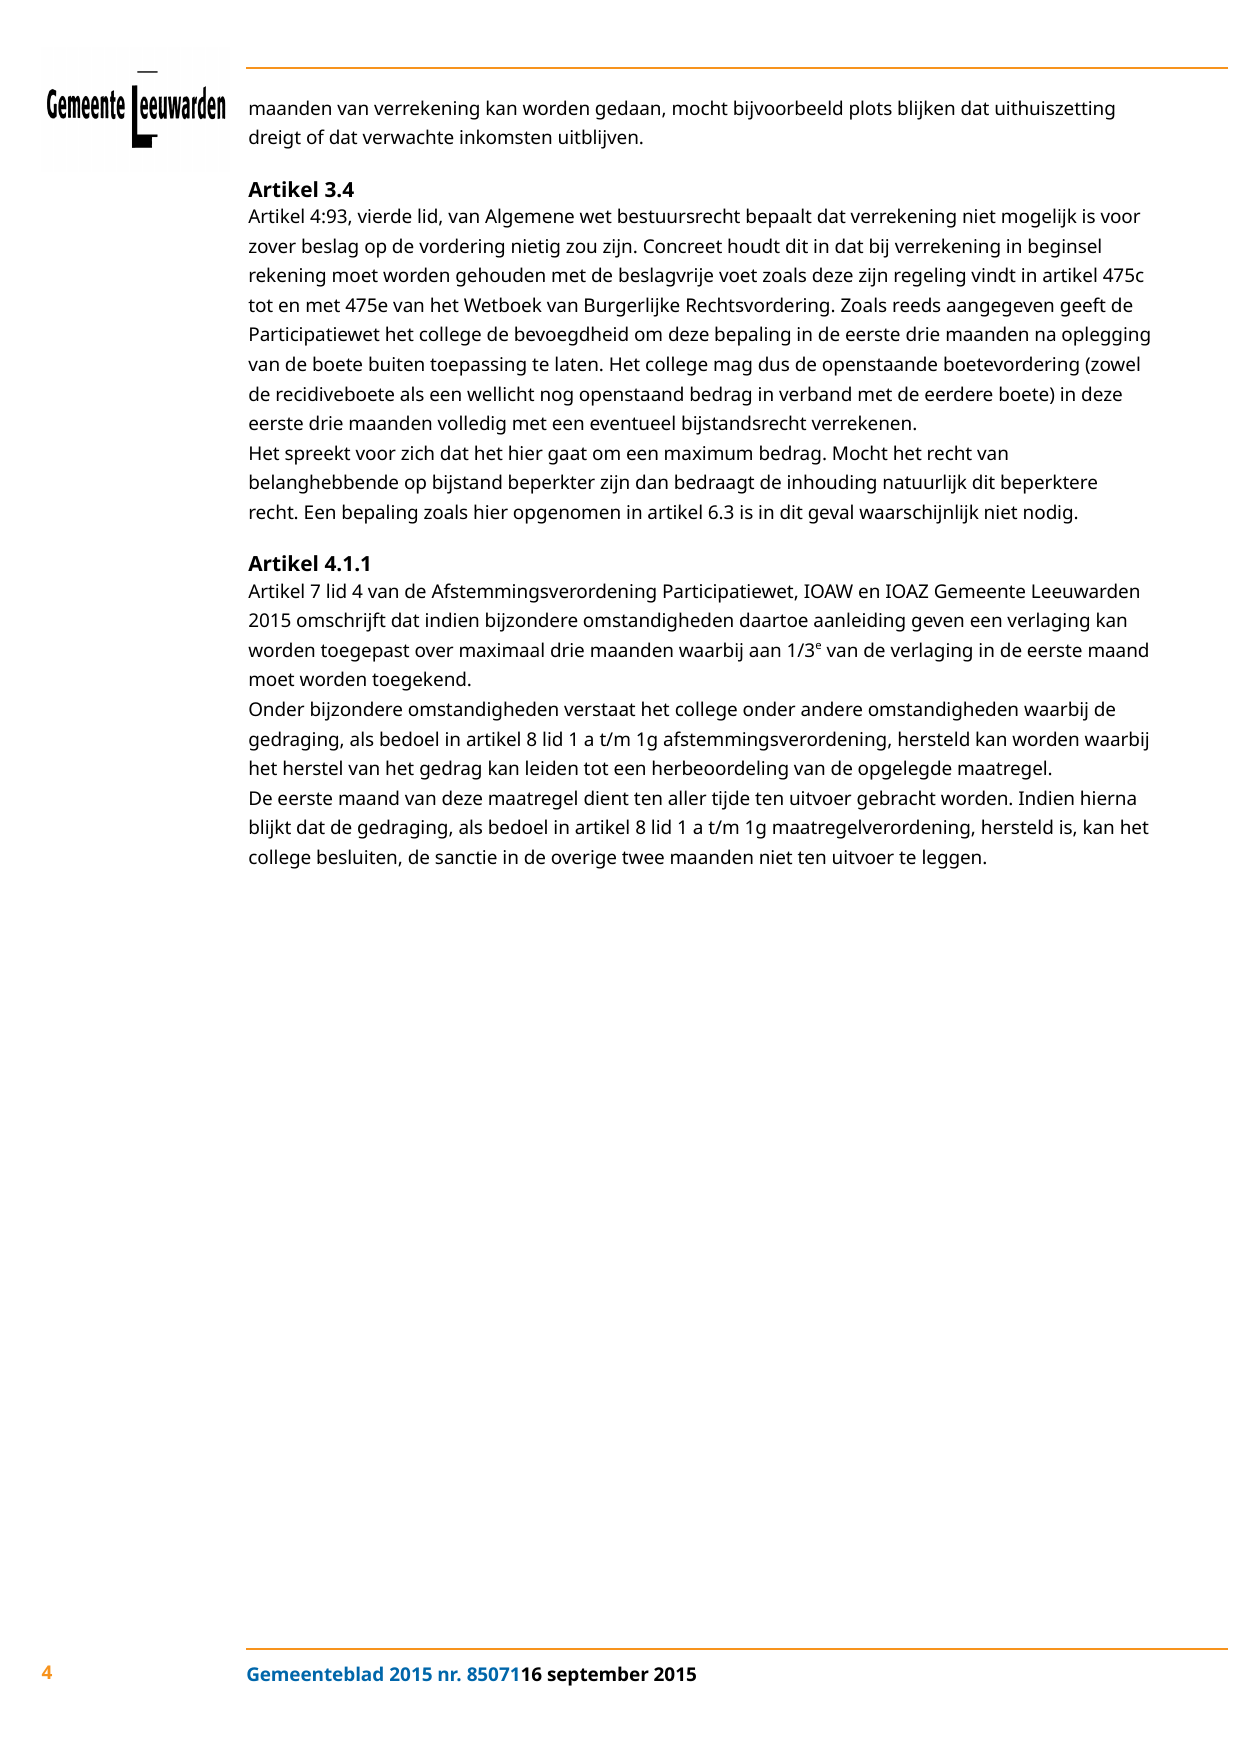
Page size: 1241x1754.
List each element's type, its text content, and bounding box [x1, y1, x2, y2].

text Artikel 4.1.1 [248, 549, 1152, 578]
text De eerste maand van deze maatregel dient ten aller tijde ten uitvoer gebracht worden. Indien hierna blijkt dat de gedraging, als bedoel in artikel 8 lid 1 a t/m 1g maatregelverordening, hersteld is, kan het college besluiten, de sanctie in de overige twee maanden niet ten uitvoer te leggen. [248, 785, 1152, 870]
text Het spreekt voor zich dat het hier gaat om een maximum bedrag. Mocht het recht van belanghebbende op bijstand beperkter zijn dan bedraagt de inhouding natuurlijk dit beperktere recht. Een bepaling zoals hier opgenomen in artikel 6.3 is in dit geval waarschijnlijk niet nodig. [248, 440, 1152, 525]
text Artikel 3.4 [248, 175, 1152, 203]
text Artikel 7 lid 4 van de Afstemmingsverordening Participatiewet, IOAW en IOAZ Gemeente Leeuwarden 2015 omschrijft dat indien bijzondere omstandigheden daartoe aanleiding geven een verlaging kan worden toegepast over maximaal drie maanden waarbij aan 1/3e van de verlaging in de eerste maand moet worden toegekend. [248, 578, 1152, 692]
text maanden van verrekening kan worden gedaan, mocht bijvoorbeeld plots blijken dat uithuiszetting dreigt of dat verwachte inkomsten uitblijven. [248, 95, 1152, 150]
text Onder bijzondere omstandigheden verstaat het college onder andere omstandigheden waarbij de gedraging, als bedoel in artikel 8 lid 1 a t/m 1g afstemmingsverordening, hersteld kan worden waarbij het herstel van het gedrag kan leiden tot een herbeoordeling van de opgelegde maatregel. [248, 696, 1152, 781]
picture [41, 47, 231, 172]
text Artikel 4:93, vierde lid, van Algemene wet bestuursrecht bepaalt dat verrekening niet mogelijk is voor zover beslag op de vordering nietig zou zijn. Concreet houdt dit in dat bij verrekening in beginsel rekening moet worden gehouden met de beslagvrije voet zoals deze zijn regeling vindt in artikel 475c tot en met 475e van het Wetboek van Burgerlijke Rechtsvordering. Zoals reeds aangegeven geeft de Participatiewet het college de bevoegdheid om deze bepaling in de eerste drie maanden na oplegging van de boete buiten toepassing te laten. Het college mag dus de openstaande boetevordering (zowel de recidiveboete als een wellicht nog openstaand bedrag in verband met de eerdere boete) in deze eerste drie maanden volledig met een eventueel bijstandsrecht verrekenen. [248, 203, 1152, 436]
